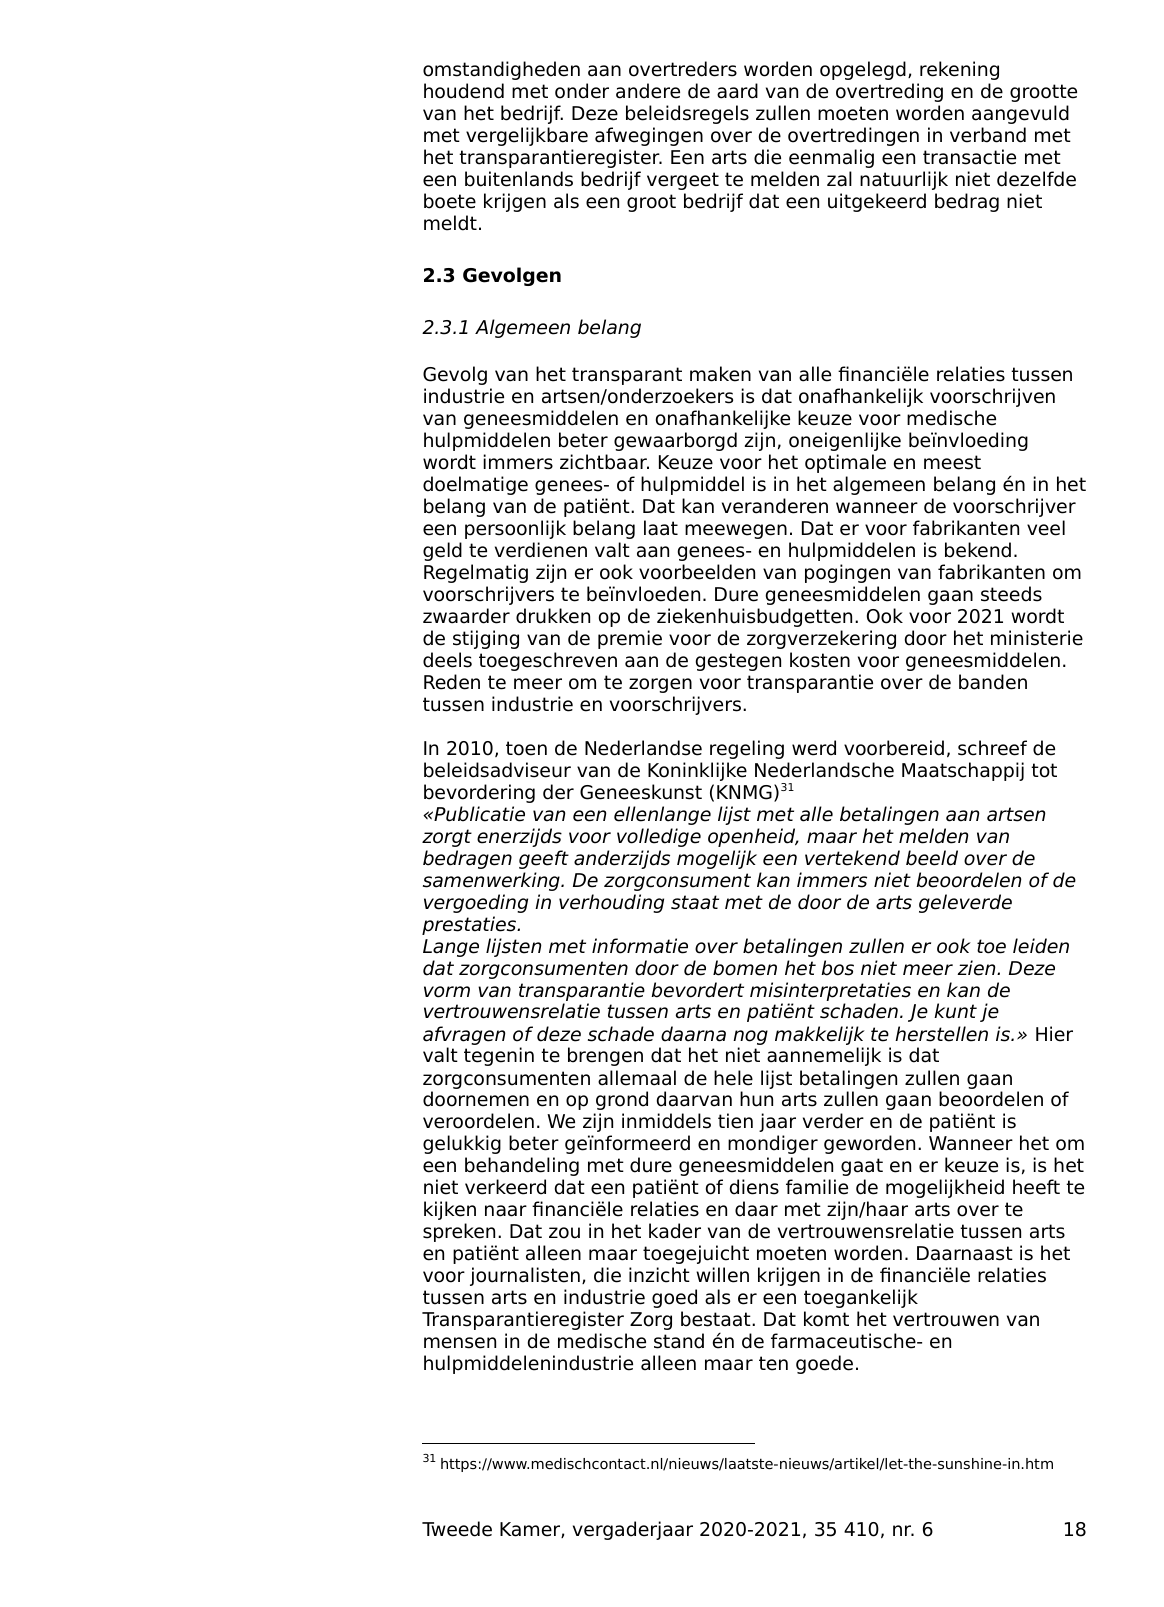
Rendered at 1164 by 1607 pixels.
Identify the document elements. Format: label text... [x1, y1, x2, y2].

subtitle 2.3.1 Algemeen belang [422, 317, 1087, 339]
text In 2010, toen de Nederlandse regeling werd voorbereid, schreef de beleidsadviseur van de Koninklijke Nederlandsche Maatschappij tot bevordering der Geneeskunst (KNMG) [422, 738, 1087, 804]
text https://www.medischcontact.nl/nieuws/laatste-nieuws/artikel/let-the-sunshine-in.htm [422, 1452, 1087, 1474]
text Lange lijsten met informatie over betalingen zullen er ook toe leiden dat zorgconsumenten door de bomen het bos niet meer zien. Deze vorm van transparantie bevordert misinterpretaties en kan de vertrouwensrelatie tussen arts en patiënt schaden. Je kunt je afvragen of deze schade daarna nog makkelijk te herstellen is.» Hier valt tegenin te brengen dat het niet aannemelijk is dat zorgconsumenten allemaal de hele lijst betalingen zullen gaan doornemen en op grond daarvan hun arts zullen gaan beoordelen of veroordelen. We zijn inmiddels tien jaar verder en de patiënt is gelukkig beter geïnformeerd en mondiger geworden. Wanneer het om een behandeling met dure geneesmiddelen gaat en er keuze is, is het niet verkeerd dat een patiënt of diens familie de mogelijkheid heeft te kijken naar financiële relaties en daar met zijn/haar arts over te spreken. Dat zou in het kader van de vertrouwensrelatie tussen arts en patiënt alleen maar toegejuicht moeten worden. Daarnaast is het voor journalisten, die inzicht willen krijgen in de financiële relaties tussen arts en industrie goed als er een toegankelijk Transparantieregister Zorg bestaat. Dat komt het vertrouwen van mensen in de medische stand én de farmaceutische- en hulpmiddelenindustrie alleen maar ten goede. [422, 936, 1087, 1375]
text Gevolg van het transparant maken van alle financiële relaties tussen industrie en artsen/onderzoekers is dat onafhankelijk voorschrijven van geneesmiddelen en onafhankelijke keuze voor medische hulpmiddelen beter gewaarborgd zijn, oneigenlijke beïnvloeding wordt immers zichtbaar. Keuze voor het optimale en meest doelmatige genees- of hulpmiddel is in het algemeen belang én in het belang van de patiënt. Dat kan veranderen wanneer de voorschrijver een persoonlijk belang laat meewegen. Dat er voor fabrikanten veel geld te verdienen valt aan genees- en hulpmiddelen is bekend. Regelmatig zijn er ook voorbeelden van pogingen van fabrikanten om voorschrijvers te beïnvloeden. Dure geneesmiddelen gaan steeds zwaarder drukken op de ziekenhuisbudgetten. Ook voor 2021 wordt de stijging van de premie voor de zorgverzekering door het ministerie deels toegeschreven aan de gestegen kosten voor geneesmiddelen. Reden te meer om te zorgen voor transparantie over de banden tussen industrie en voorschrijvers. [422, 364, 1087, 716]
text omstandigheden aan overtreders worden opgelegd, rekening houdend met onder andere de aard van de overtreding en de grootte van het bedrijf. Deze beleidsregels zullen moeten worden aangevuld met vergelijkbare afwegingen over de overtredingen in verband met het transparantieregister. Een arts die eenmalig een transactie met een buitenlands bedrijf vergeet te melden zal natuurlijk niet dezelfde boete krijgen als een groot bedrijf dat een uitgekeerd bedrag niet meldt. [422, 59, 1087, 235]
text «Publicatie van een ellenlange lijst met alle betalingen aan artsen zorgt enerzijds voor volledige openheid, maar het melden van bedragen geeft anderzijds mogelijk een vertekend beeld over de samenwerking. De zorgconsument kan immers niet beoordelen of de vergoeding in verhouding staat met de door de arts geleverde prestaties. [422, 804, 1087, 936]
subtitle 2.3 Gevolgen [422, 265, 1087, 287]
